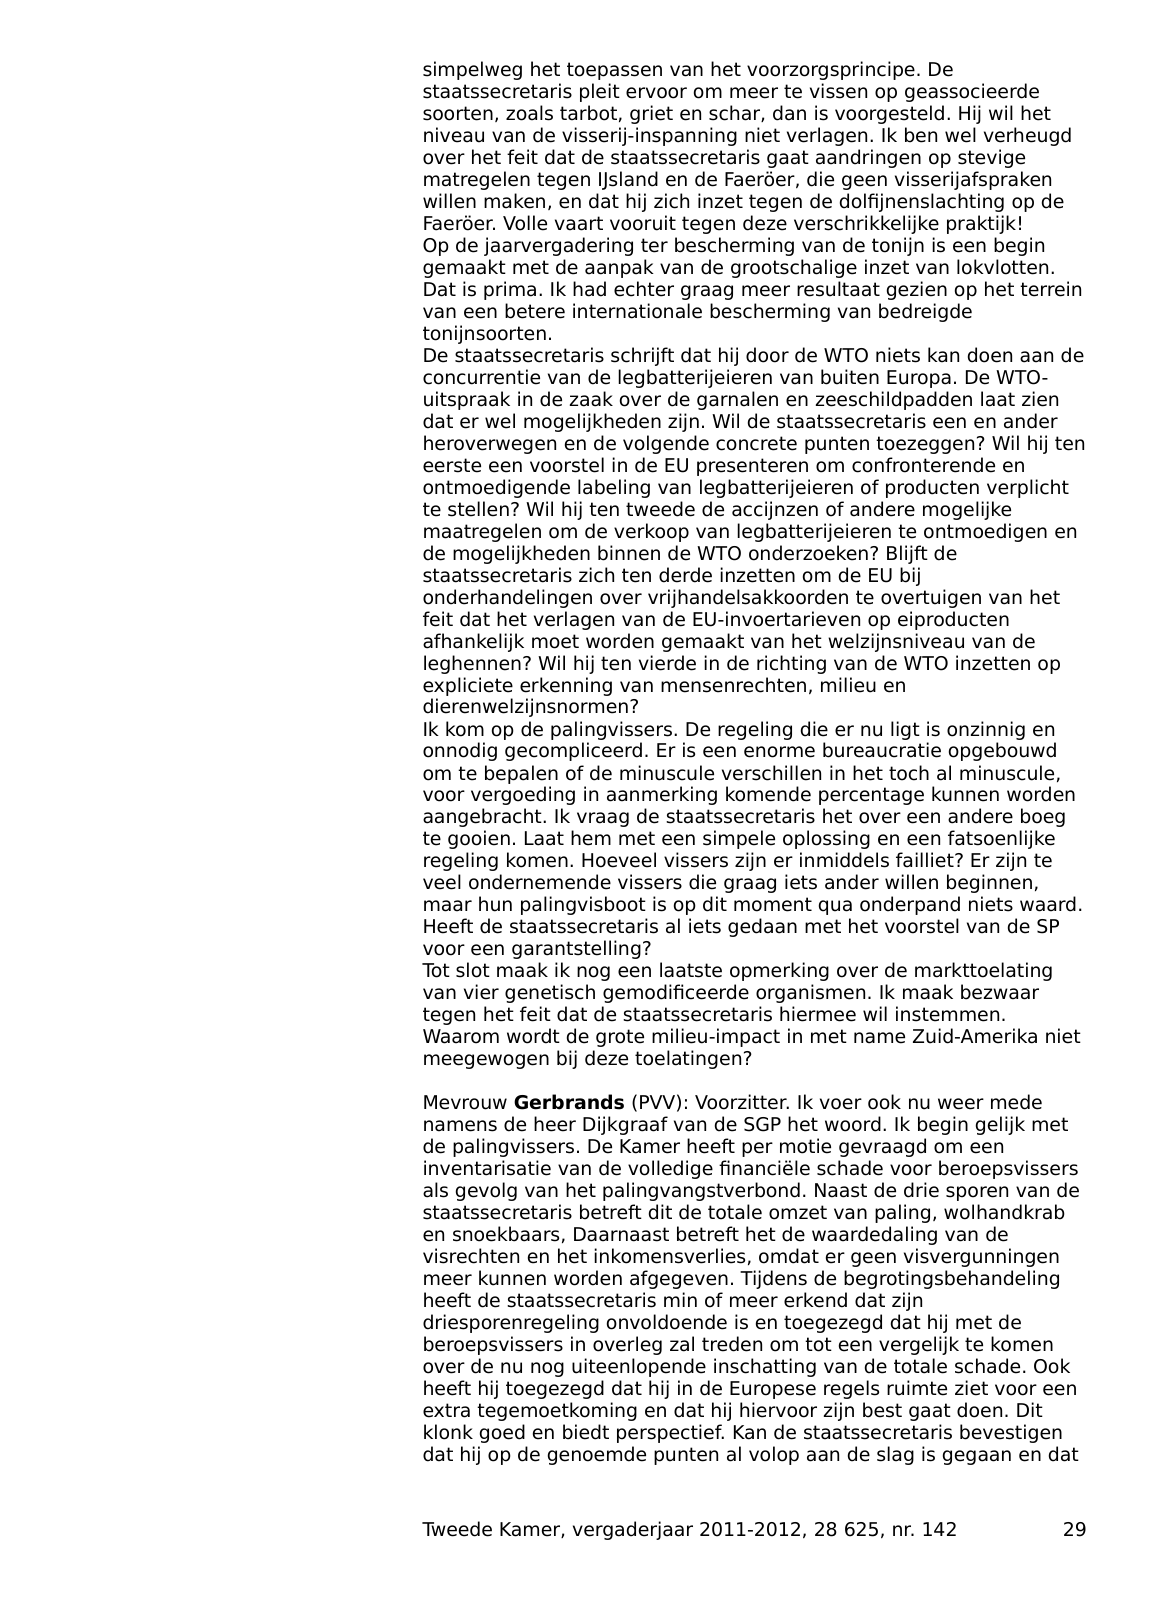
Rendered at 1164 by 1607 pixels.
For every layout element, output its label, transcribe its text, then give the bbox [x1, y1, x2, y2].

text Tot slot maak ik nog een laatste opmerking over de markttoelating van vier genetisch gemodificeerde organismen. Ik maak bezwaar tegen het feit dat de staatssecretaris hiermee wil instemmen. Waarom wordt de grote milieu-impact in met name Zuid-Amerika niet meegewogen bij deze toelatingen? [422, 960, 1087, 1070]
text Op de jaarvergadering ter bescherming van de tonijn is een begin gemaakt met de aanpak van de grootschalige inzet van lokvlotten. Dat is prima. Ik had echter graag meer resultaat gezien op het terrein van een betere internationale bescherming van bedreigde tonijnsoorten. [422, 235, 1087, 345]
text De staatssecretaris schrijft dat hij door de WTO niets kan doen aan de concurrentie van de legbatterijeieren van buiten Europa. De WTO-uitspraak in de zaak over de garnalen en zeeschildpadden laat zien dat er wel mogelijkheden zijn. Wil de staatssecretaris een en ander heroverwegen en de volgende concrete punten toezeggen? Wil hij ten eerste een voorstel in de EU presenteren om confronterende en ontmoedigende labeling van legbatterijeieren of producten verplicht te stellen? Wil hij ten tweede de accijnzen of andere mogelijke maatregelen om de verkoop van legbatterijeieren te ontmoedigen en de mogelijkheden binnen de WTO onderzoeken? Blijft de staatssecretaris zich ten derde inzetten om de EU bij onderhandelingen over vrijhandelsakkoorden te overtuigen van het feit dat het verlagen van de EU-invoertarieven op eiproducten afhankelijk moet worden gemaakt van het welzijnsniveau van de leghennen? Wil hij ten vierde in de richting van de WTO inzetten op expliciete erkenning van mensenrechten, milieu en dierenwelzijnsnormen? [422, 345, 1087, 718]
text Ik kom op de palingvissers. De regeling die er nu ligt is onzinnig en onnodig gecompliceerd. Er is een enorme bureaucratie opgebouwd om te bepalen of de minuscule verschillen in het toch al minuscule, voor vergoeding in aanmerking komende percentage kunnen worden aangebracht. Ik vraag de staatssecretaris het over een andere boeg te gooien. Laat hem met een simpele oplossing en een fatsoenlijke regeling komen. Hoeveel vissers zijn er inmiddels failliet? Er zijn te veel ondernemende vissers die graag iets ander willen beginnen, maar hun palingvisboot is op dit moment qua onderpand niets waard. Heeft de staatssecretaris al iets gedaan met het voorstel van de SP voor een garantstelling? [422, 718, 1087, 960]
text simpelweg het toepassen van het voorzorgsprincipe. De staatssecretaris pleit ervoor om meer te vissen op geassocieerde soorten, zoals tarbot, griet en schar, dan is voorgesteld. Hij wil het niveau van de visserij-inspanning niet verlagen. Ik ben wel verheugd over het feit dat de staatssecretaris gaat aandringen op stevige matregelen tegen IJsland en de Faeröer, die geen visserijafspraken willen maken, en dat hij zich inzet tegen de dolfijnenslachting op de Faeröer. Volle vaart vooruit tegen deze verschrikkelijke praktijk! [422, 59, 1087, 235]
text Mevrouw Gerbrands (PVV): Voorzitter. Ik voer ook nu weer mede namens de heer Dijkgraaf van de SGP het woord. Ik begin gelijk met de palingvissers. De Kamer heeft per motie gevraagd om een inventarisatie van de volledige financiële schade voor beroepsvissers als gevolg van het palingvangstverbond. Naast de drie sporen van de staatssecretaris betreft dit de totale omzet van paling, wolhandkrab en snoekbaars, Daarnaast betreft het de waardedaling van de visrechten en het inkomensverlies, omdat er geen visvergunningen meer kunnen worden afgegeven. Tijdens de begrotingsbehandeling heeft de staatssecretaris min of meer erkend dat zijn driesporenregeling onvoldoende is en toegezegd dat hij met de beroepsvissers in overleg zal treden om tot een vergelijk te komen over de nu nog uiteenlopende inschatting van de totale schade. Ook heeft hij toegezegd dat hij in de Europese regels ruimte ziet voor een extra tegemoetkoming en dat hij hiervoor zijn best gaat doen. Dit klonk goed en biedt perspectief. Kan de staatssecretaris bevestigen dat hij op de genoemde punten al volop aan de slag is gegaan en dat [422, 1092, 1087, 1466]
